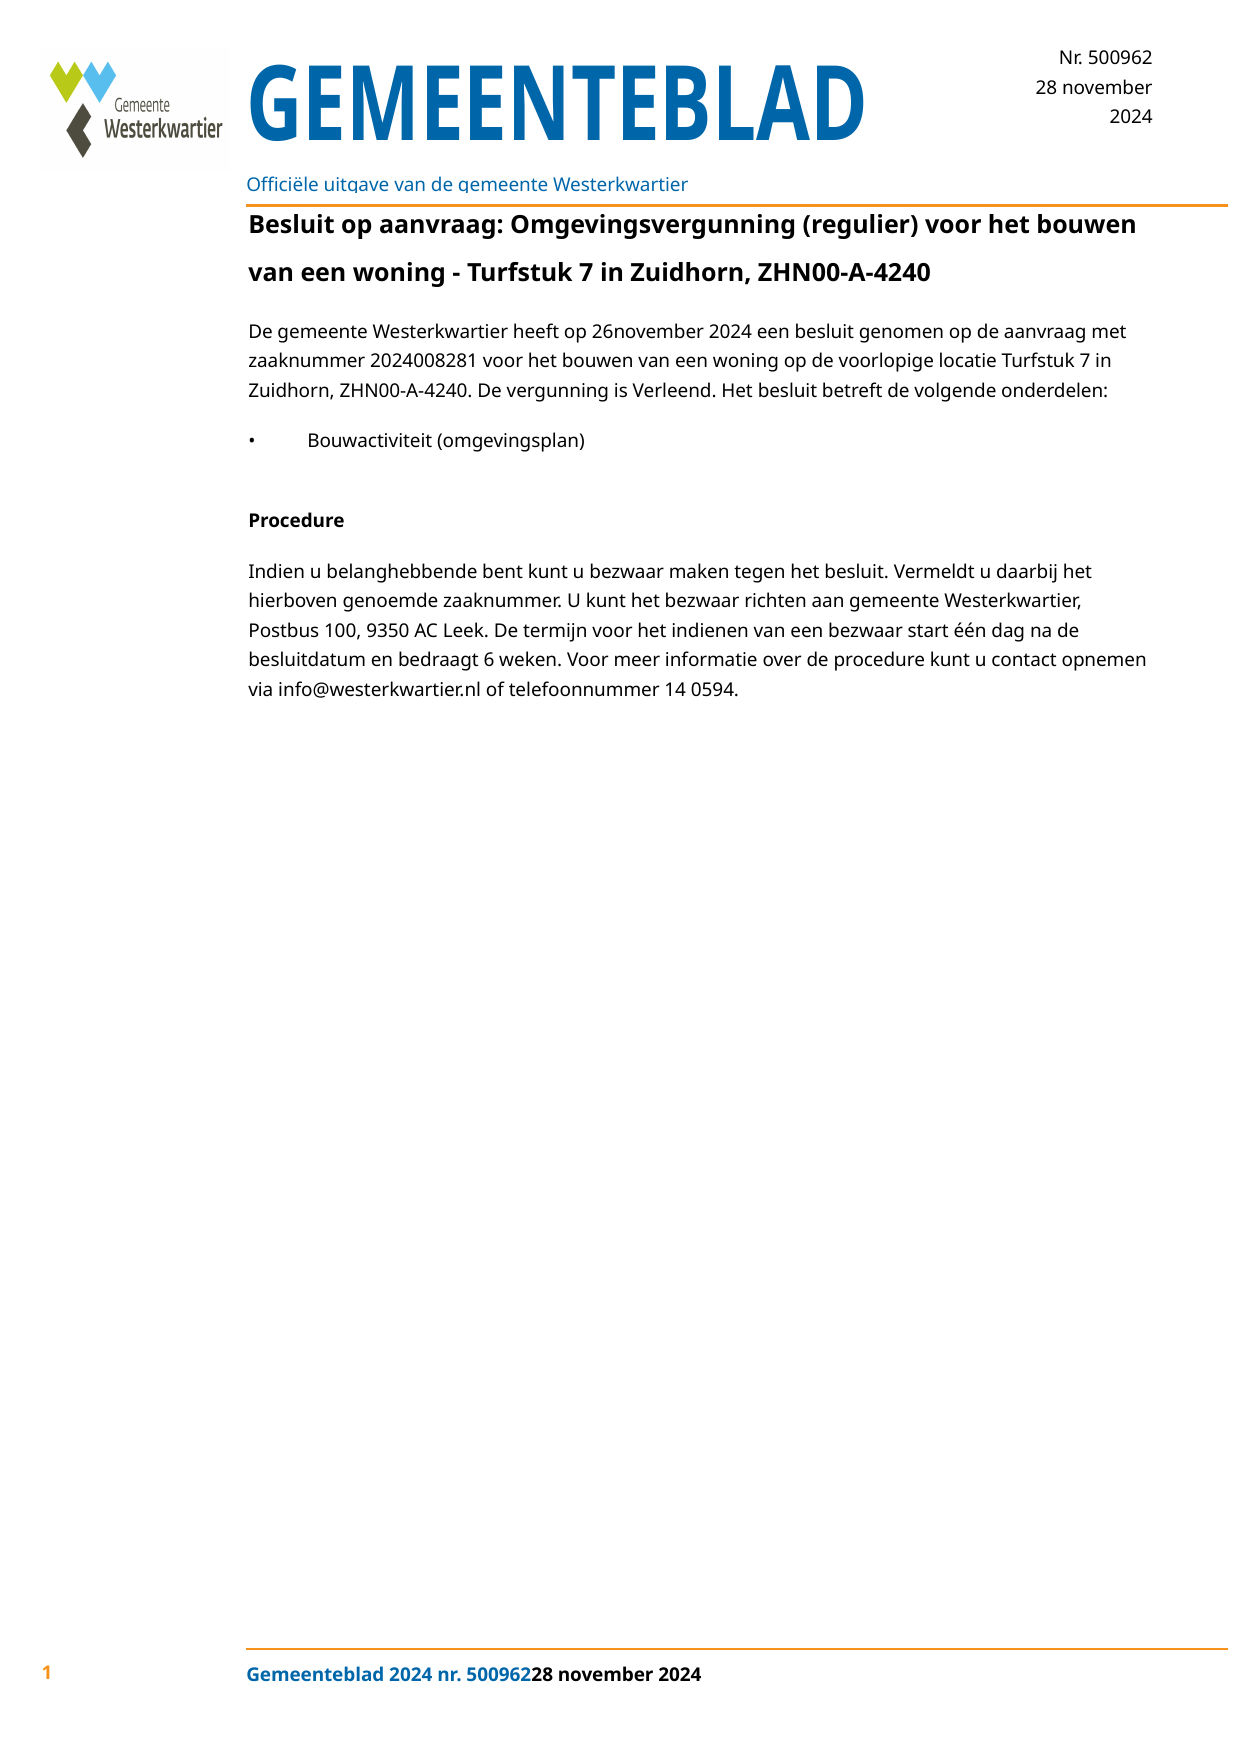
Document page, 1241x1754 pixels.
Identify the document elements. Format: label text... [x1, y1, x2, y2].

text De gemeente Westerkwartier heeft op 26november 2024 een besluit genomen op de aanvraag met zaaknummer 2024008281 voor het bouwen van een woning op de voorlopige locatie Turfstuk 7 in Zuidhorn, ZHN00-A-4240. De vergunning is Verleend. Het besluit betreft de volgende onderdelen: [248, 318, 1152, 403]
text Indien u belanghebbende bent kunt u bezwaar maken tegen het besluit. Vermeldt u daarbij het hierboven genoemde zaaknummer. U kunt het bezwaar richten aan gemeente Westerkwartier, Postbus 100, 9350 AC Leek. De termijn voor het indienen van een bezwaar start één dag na de besluitdatum en bedraagt 6 weken. Voor meer informatie over de procedure kunt u contact opnemen via info@westerkwartier.nl of telefoonnummer 14 0594. [248, 558, 1152, 702]
list Bouwactiviteit (omgevingsplan) [248, 427, 1152, 453]
picture [41, 47, 231, 172]
text Procedure [248, 507, 1152, 533]
text Besluit op aanvraag: Omgevingsvergunning (regulier) voor het bouwen van een woning - Turfstuk 7 in Zuidhorn, ZHN00-A-4240 [248, 207, 1152, 288]
